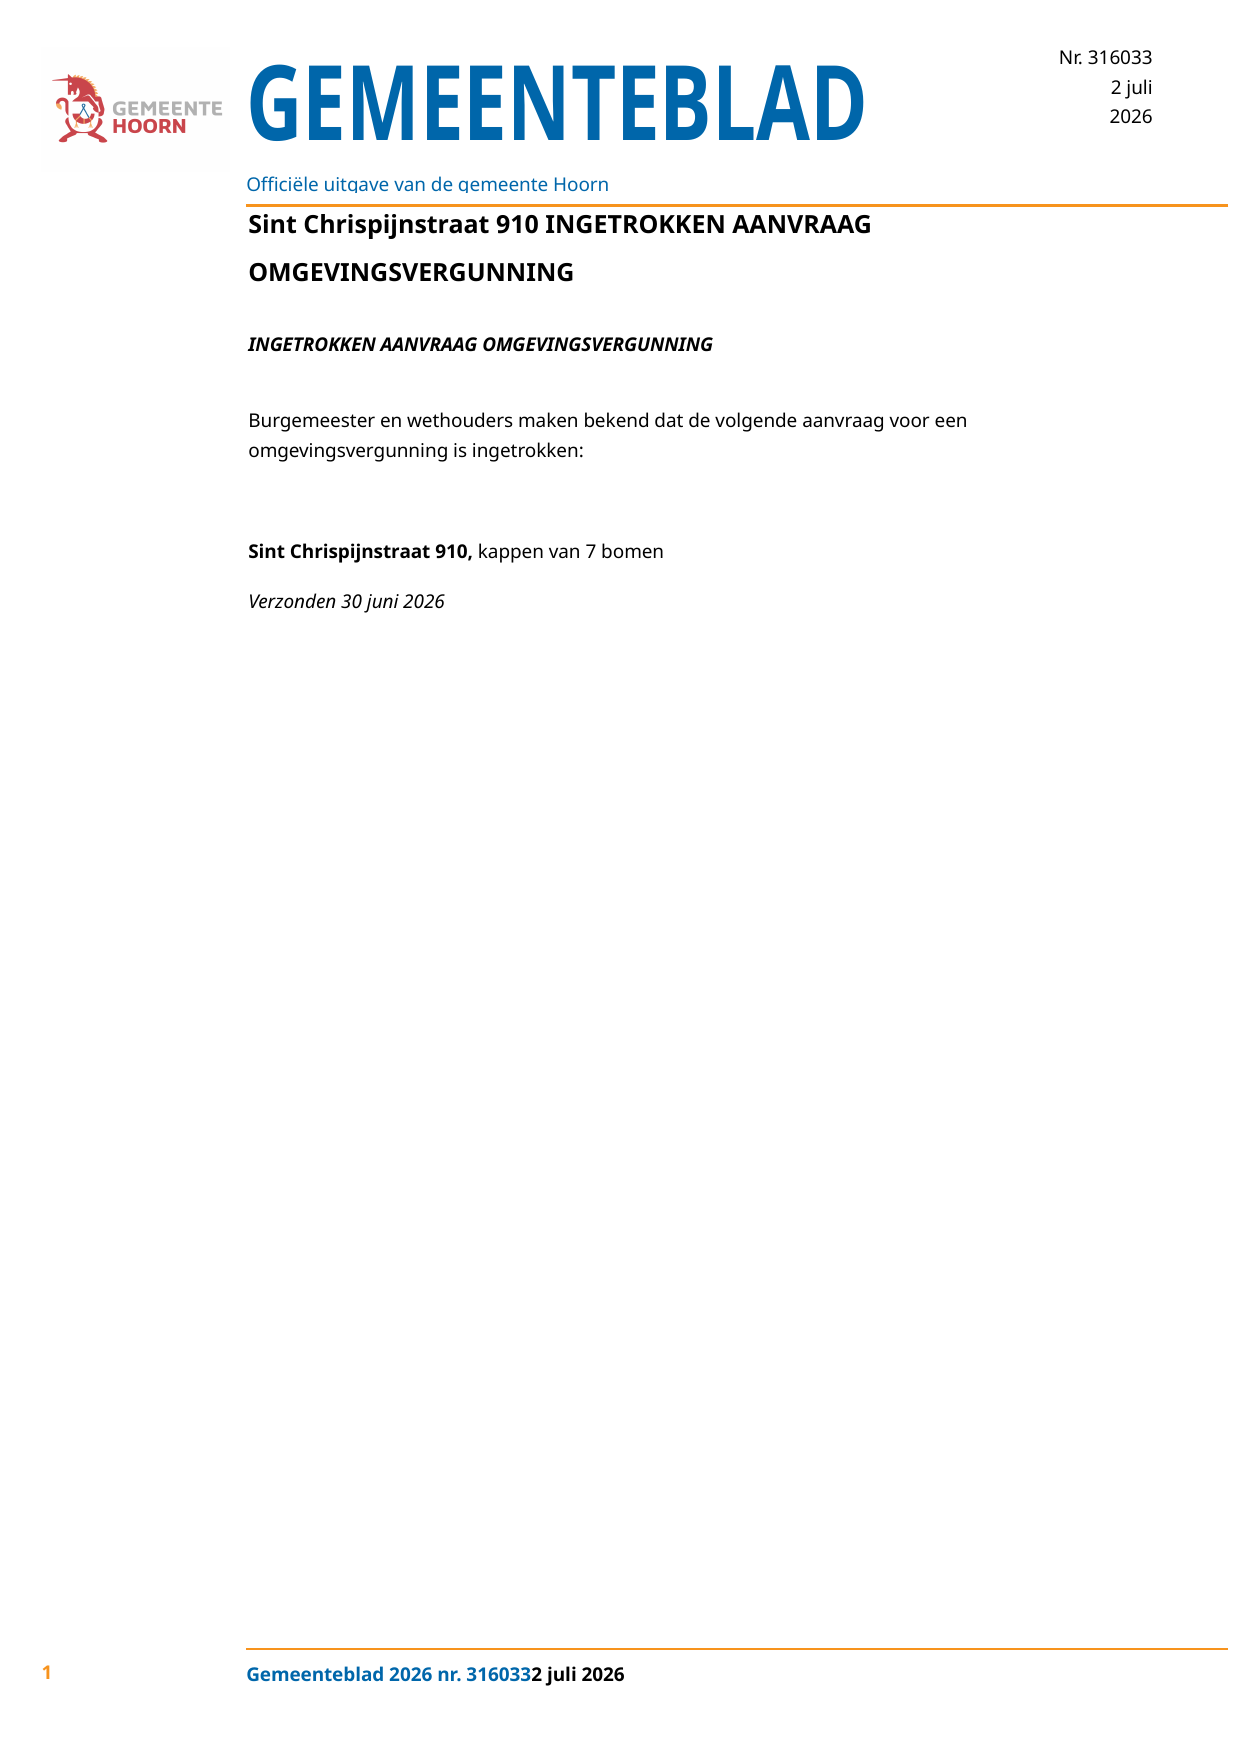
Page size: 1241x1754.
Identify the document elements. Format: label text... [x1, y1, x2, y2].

text Verzonden 30 juni 2026 [248, 588, 1152, 614]
text Burgemeester en wethouders maken bekend dat de volgende aanvraag voor een omgevingsvergunning is ingetrokken: [248, 408, 1152, 463]
text INGETROKKEN AANVRAAG OMGEVINGSVERGUNNING [248, 331, 1152, 357]
text Sint Chrispijnstraat 910, kappen van 7 bomen [248, 538, 1152, 564]
text Sint Chrispijnstraat 910 INGETROKKEN AANVRAAG OMGEVINGSVERGUNNING [248, 207, 1152, 288]
picture [41, 47, 231, 172]
